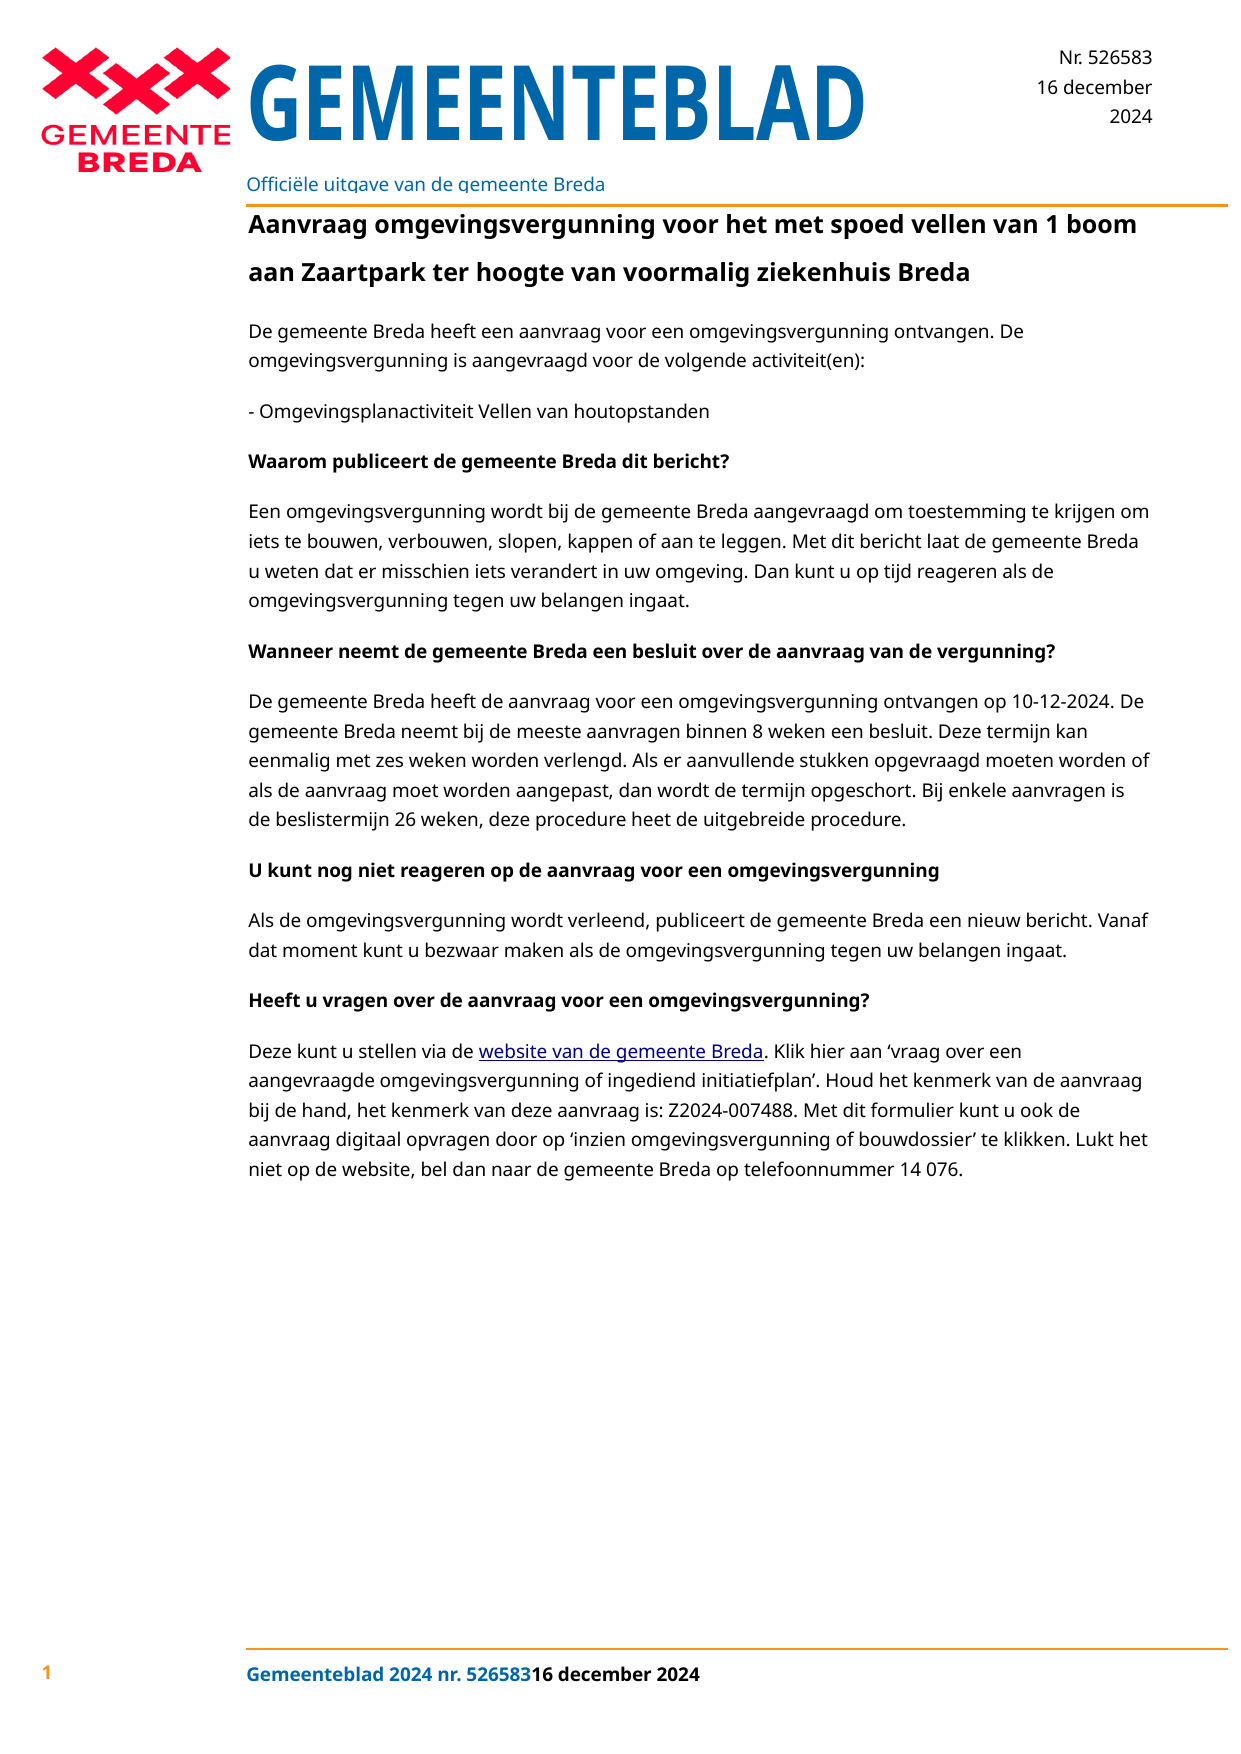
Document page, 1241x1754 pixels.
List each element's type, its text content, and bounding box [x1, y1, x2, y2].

text De gemeente Breda heeft een aanvraag voor een omgevingsvergunning ontvangen. De omgevingsvergunning is aangevraagd voor de volgende activiteit(en): [248, 318, 1152, 373]
picture [41, 47, 231, 172]
text De gemeente Breda heeft de aanvraag voor een omgevingsvergunning ontvangen op 10-12-2024. De gemeente Breda neemt bij de meeste aanvragen binnen 8 weken een besluit. Deze termijn kan eenmalig met zes weken worden verlengd. Als er aanvullende stukken opgevraagd moeten worden of als de aanvraag moet worden aangepast, dan wordt de termijn opgeschort. Bij enkele aanvragen is de beslistermijn 26 weken, deze procedure heet de uitgebreide procedure. [248, 688, 1152, 832]
text Waarom publiceert de gemeente Breda dit bericht? [248, 448, 1152, 474]
text Deze kunt u stellen via de website van de gemeente Breda. Klik hier aan ‘vraag over een aangevraagde omgevingsvergunning of ingediend initiatiefplan’. Houd het kenmerk van de aanvraag bij de hand, het kenmerk van deze aanvraag is: Z2024-007488. Met dit formulier kunt u ook de aanvraag digitaal opvragen door op ‘inzien omgevingsvergunning of bouwdossier’ te klikken. Lukt het niet op de website, bel dan naar de gemeente Breda op telefoonnummer 14 076. [248, 1038, 1152, 1182]
text - Omgevingsplanactiviteit Vellen van houtopstanden [248, 398, 1152, 424]
text U kunt nog niet reageren op de aanvraag voor een omgevingsvergunning [248, 857, 1152, 883]
text Heeft u vragen over de aanvraag voor een omgevingsvergunning? [248, 987, 1152, 1013]
text Als de omgevingsvergunning wordt verleend, publiceert de gemeente Breda een nieuw bericht. Vanaf dat moment kunt u bezwaar maken als de omgevingsvergunning tegen uw belangen ingaat. [248, 907, 1152, 963]
text Aanvraag omgevingsvergunning voor het met spoed vellen van 1 boom aan Zaartpark ter hoogte van voormalig ziekenhuis Breda [248, 207, 1152, 288]
text Een omgevingsvergunning wordt bij de gemeente Breda aangevraagd om toestemming te krijgen om iets te bouwen, verbouwen, slopen, kappen of aan te leggen. Met dit bericht laat de gemeente Breda u weten dat er misschien iets verandert in uw omgeving. Dan kunt u op tijd reageren als de omgevingsvergunning tegen uw belangen ingaat. [248, 499, 1152, 613]
text Wanneer neemt de gemeente Breda een besluit over de aanvraag van de vergunning? [248, 638, 1152, 664]
